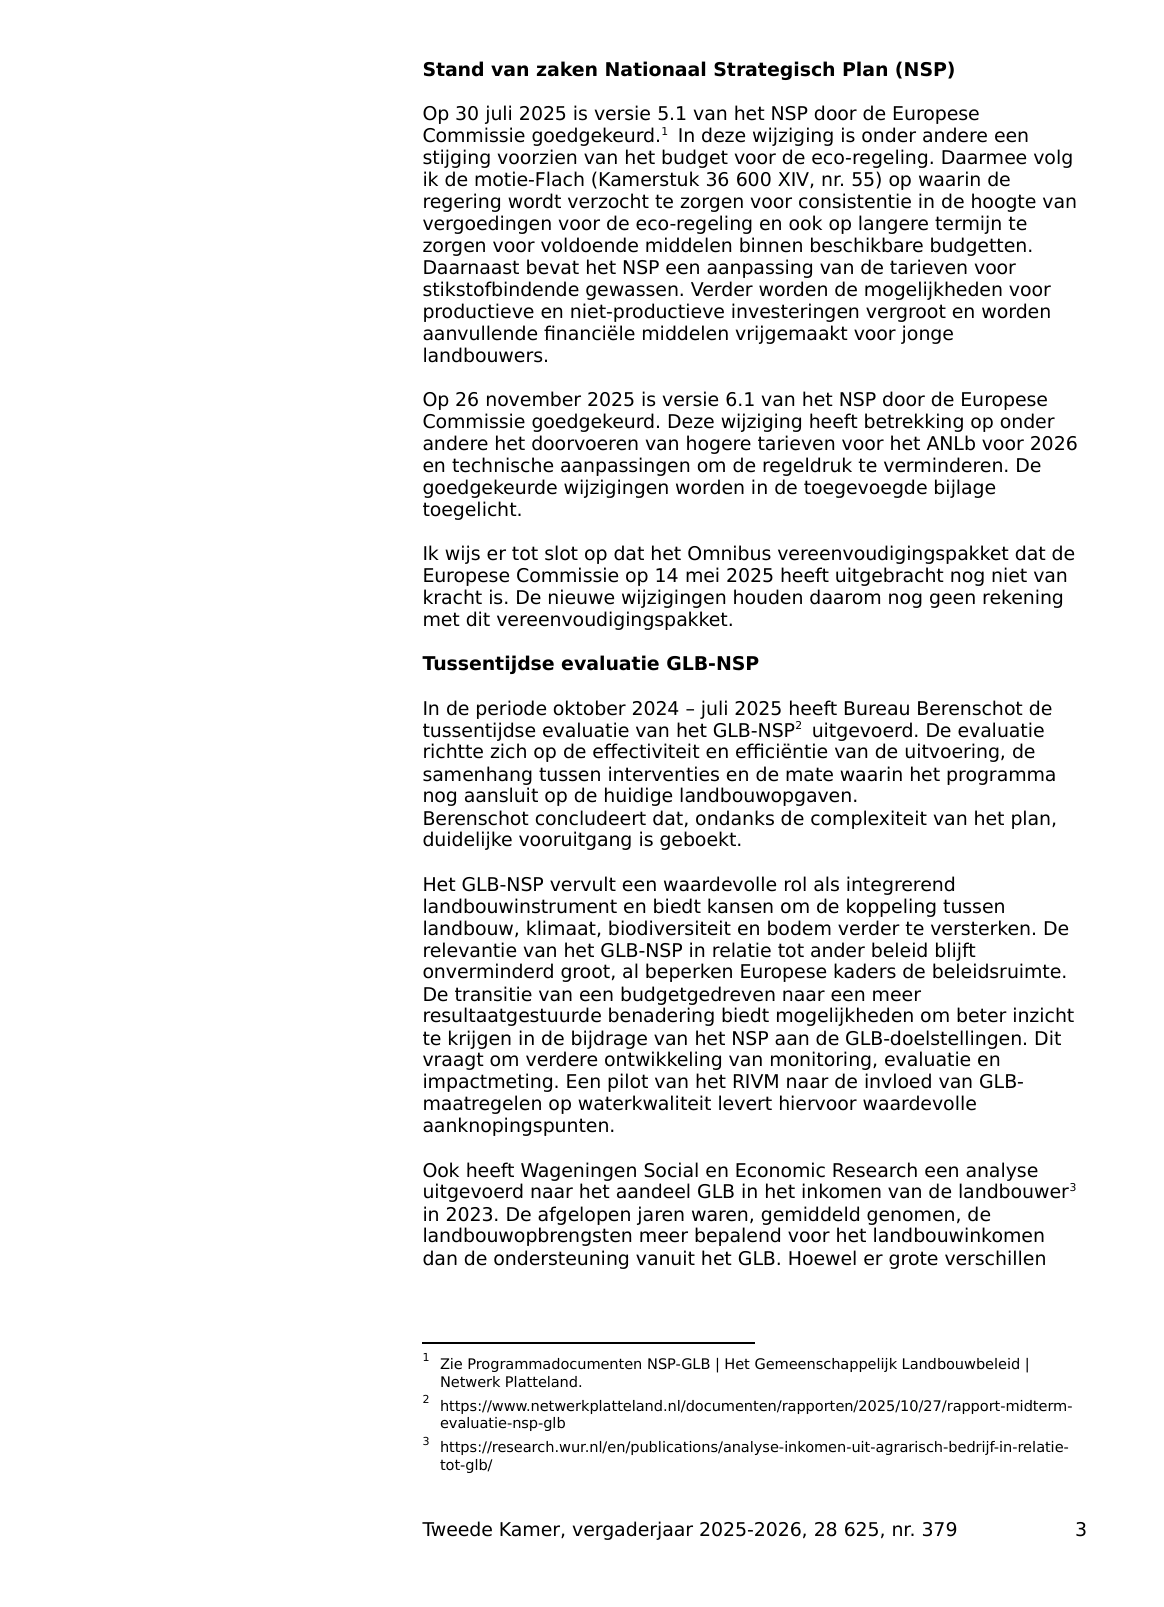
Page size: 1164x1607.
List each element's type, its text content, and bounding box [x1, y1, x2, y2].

subtitle Stand van zaken Nationaal Strategisch Plan (NSP) [422, 59, 1087, 81]
text Op 26 november 2025 is versie 6.1 van het NSP door de Europese Commissie goedgekeurd. Deze wijziging heeft betrekking op onder andere het doorvoeren van hogere tarieven voor het ANLb voor 2026 en technische aanpassingen om de regeldruk te verminderen. De goedgekeurde wijzigingen worden in de toegevoegde bijlage toegelicht. [422, 389, 1087, 521]
text Op 30 juli 2025 is versie 5.1 van het NSP door de Europese Commissie goedgekeurd. In deze wijziging is onder andere een stijging voorzien van het budget voor de eco-regeling. Daarmee volg ik de motie-Flach (Kamerstuk 36 600 XIV, nr. 55) op waarin de regering wordt verzocht te zorgen voor consistentie in de hoogte van vergoedingen voor de eco-regeling en ook op langere termijn te zorgen voor voldoende middelen binnen beschikbare budgetten. Daarnaast bevat het NSP een aanpassing van de tarieven voor stikstofbindende gewassen. Verder worden de mogelijkheden voor productieve en niet-productieve investeringen vergroot en worden aanvullende financiële middelen vrijgemaakt voor jonge landbouwers. [422, 103, 1087, 367]
text Zie Programmadocumenten NSP-GLB | Het Gemeenschappelijk Landbouwbeleid | Netwerk Platteland. [422, 1352, 1087, 1391]
text Ik wijs er tot slot op dat het Omnibus vereenvoudigingspakket dat de Europese Commissie op 14 mei 2025 heeft uitgebracht nog niet van kracht is. De nieuwe wijzigingen houden daarom nog geen rekening met dit vereenvoudigingspakket. [422, 543, 1087, 631]
text Berenschot concludeert dat, ondanks de complexiteit van het plan, duidelijke vooruitgang is geboekt. [422, 807, 1087, 851]
text https://www.netwerkplatteland.nl/documenten/rapporten/2025/10/27/rapport-midterm-evaluatie-nsp-glb [422, 1393, 1087, 1432]
text In de periode oktober 2024 – juli 2025 heeft Bureau Berenschot de tussentijdse evaluatie van het GLB-NSP uitgevoerd. De evaluatie richtte zich op de effectiviteit en efficiëntie van de uitvoering, de samenhang tussen interventies en de mate waarin het programma nog aansluit op de huidige landbouwopgaven. [422, 697, 1087, 807]
text Ook heeft Wageningen Social en Economic Research een analyse uitgevoerd naar het aandeel GLB in het inkomen van de landbouwer in 2023. De afgelopen jaren waren, gemiddeld genomen, de landbouwopbrengsten meer bepalend voor het landbouwinkomen dan de ondersteuning vanuit het GLB. Hoewel er grote verschillen [422, 1159, 1087, 1269]
text https://research.wur.nl/en/publications/analyse-inkomen-uit-agrarisch-bedrijf-in-relatie-tot-glb/ [422, 1435, 1087, 1474]
text Het GLB-NSP vervult een waardevolle rol als integrerend landbouwinstrument en biedt kansen om de koppeling tussen landbouw, klimaat, biodiversiteit en bodem verder te versterken. De relevantie van het GLB-NSP in relatie tot ander beleid blijft onverminderd groot, al beperken Europese kaders de beleidsruimte. De transitie van een budgetgedreven naar een meer resultaatgestuurde benadering biedt mogelijkheden om beter inzicht te krijgen in de bijdrage van het NSP aan de GLB-doelstellingen. Dit vraagt om verdere ontwikkeling van monitoring, evaluatie en impactmeting. Een pilot van het RIVM naar de invloed van GLB-maatregelen op waterkwaliteit levert hiervoor waardevolle aanknopingspunten. [422, 873, 1087, 1137]
subtitle Tussentijdse evaluatie GLB-NSP [422, 653, 1087, 675]
